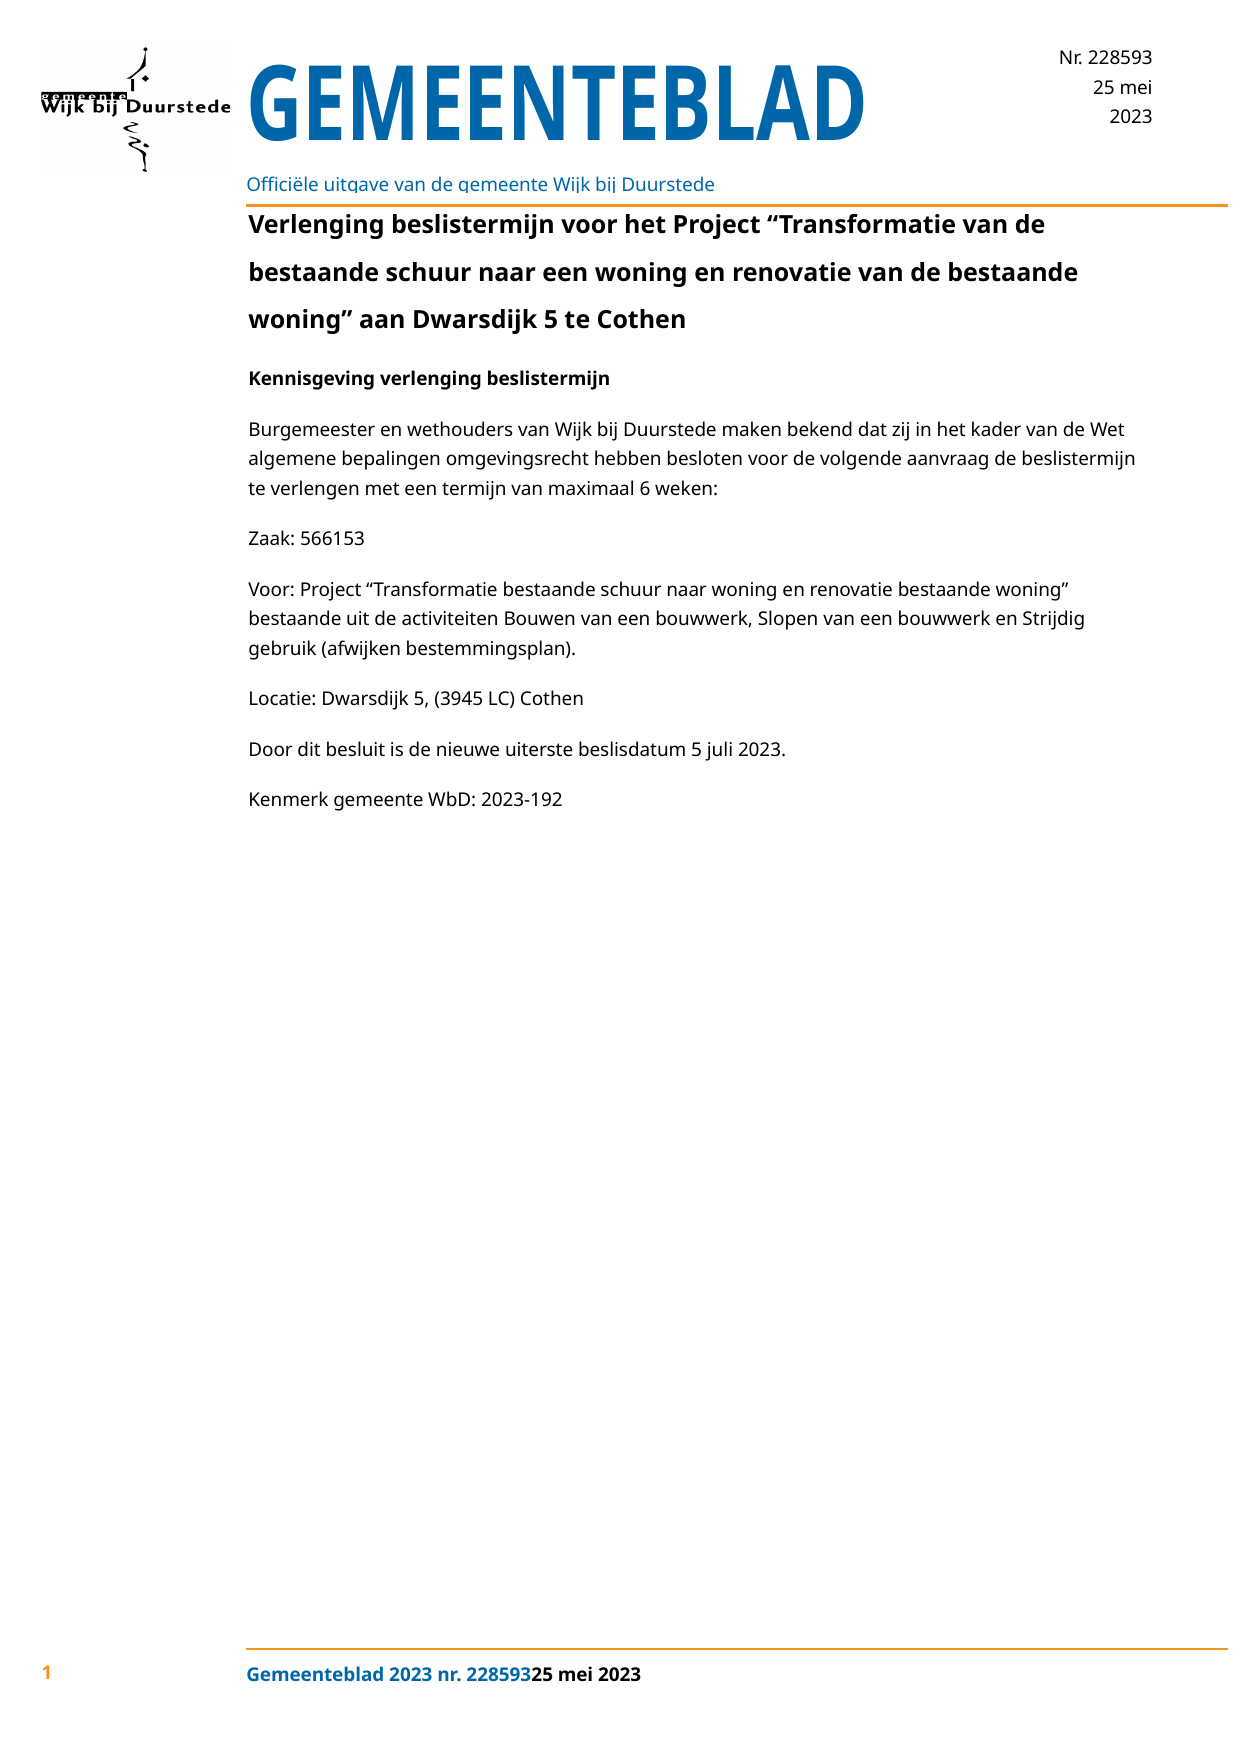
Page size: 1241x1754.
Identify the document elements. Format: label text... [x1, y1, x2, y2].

picture [41, 47, 231, 172]
text Verlenging beslistermijn voor het Project “Transformatie van de bestaande schuur naar een woning en renovatie van de bestaande woning” aan Dwarsdijk 5 te Cothen [248, 207, 1152, 336]
text Voor: Project “Transformatie bestaande schuur naar woning en renovatie bestaande woning” bestaande uit de activiteiten Bouwen van een bouwwerk, Slopen van een bouwwerk en Strijdig gebruik (afwijken bestemmingsplan). [248, 576, 1152, 661]
text Kennisgeving verlenging beslistermijn [248, 366, 1152, 391]
text Zaak: 566153 [248, 526, 1152, 551]
text Burgemeester en wethouders van Wijk bij Duurstede maken bekend dat zij in het kader van de Wet algemene bepalingen omgevingsrecht hebben besloten voor de volgende aanvraag de beslistermijn te verlengen met een termijn van maximaal 6 weken: [248, 416, 1152, 501]
text Door dit besluit is de nieuwe uiterste beslisdatum 5 juli 2023. [248, 736, 1152, 762]
text Locatie: Dwarsdijk 5, (3945 LC) Cothen [248, 686, 1152, 711]
text Kenmerk gemeente WbD: 2023-192 [248, 786, 1152, 812]
